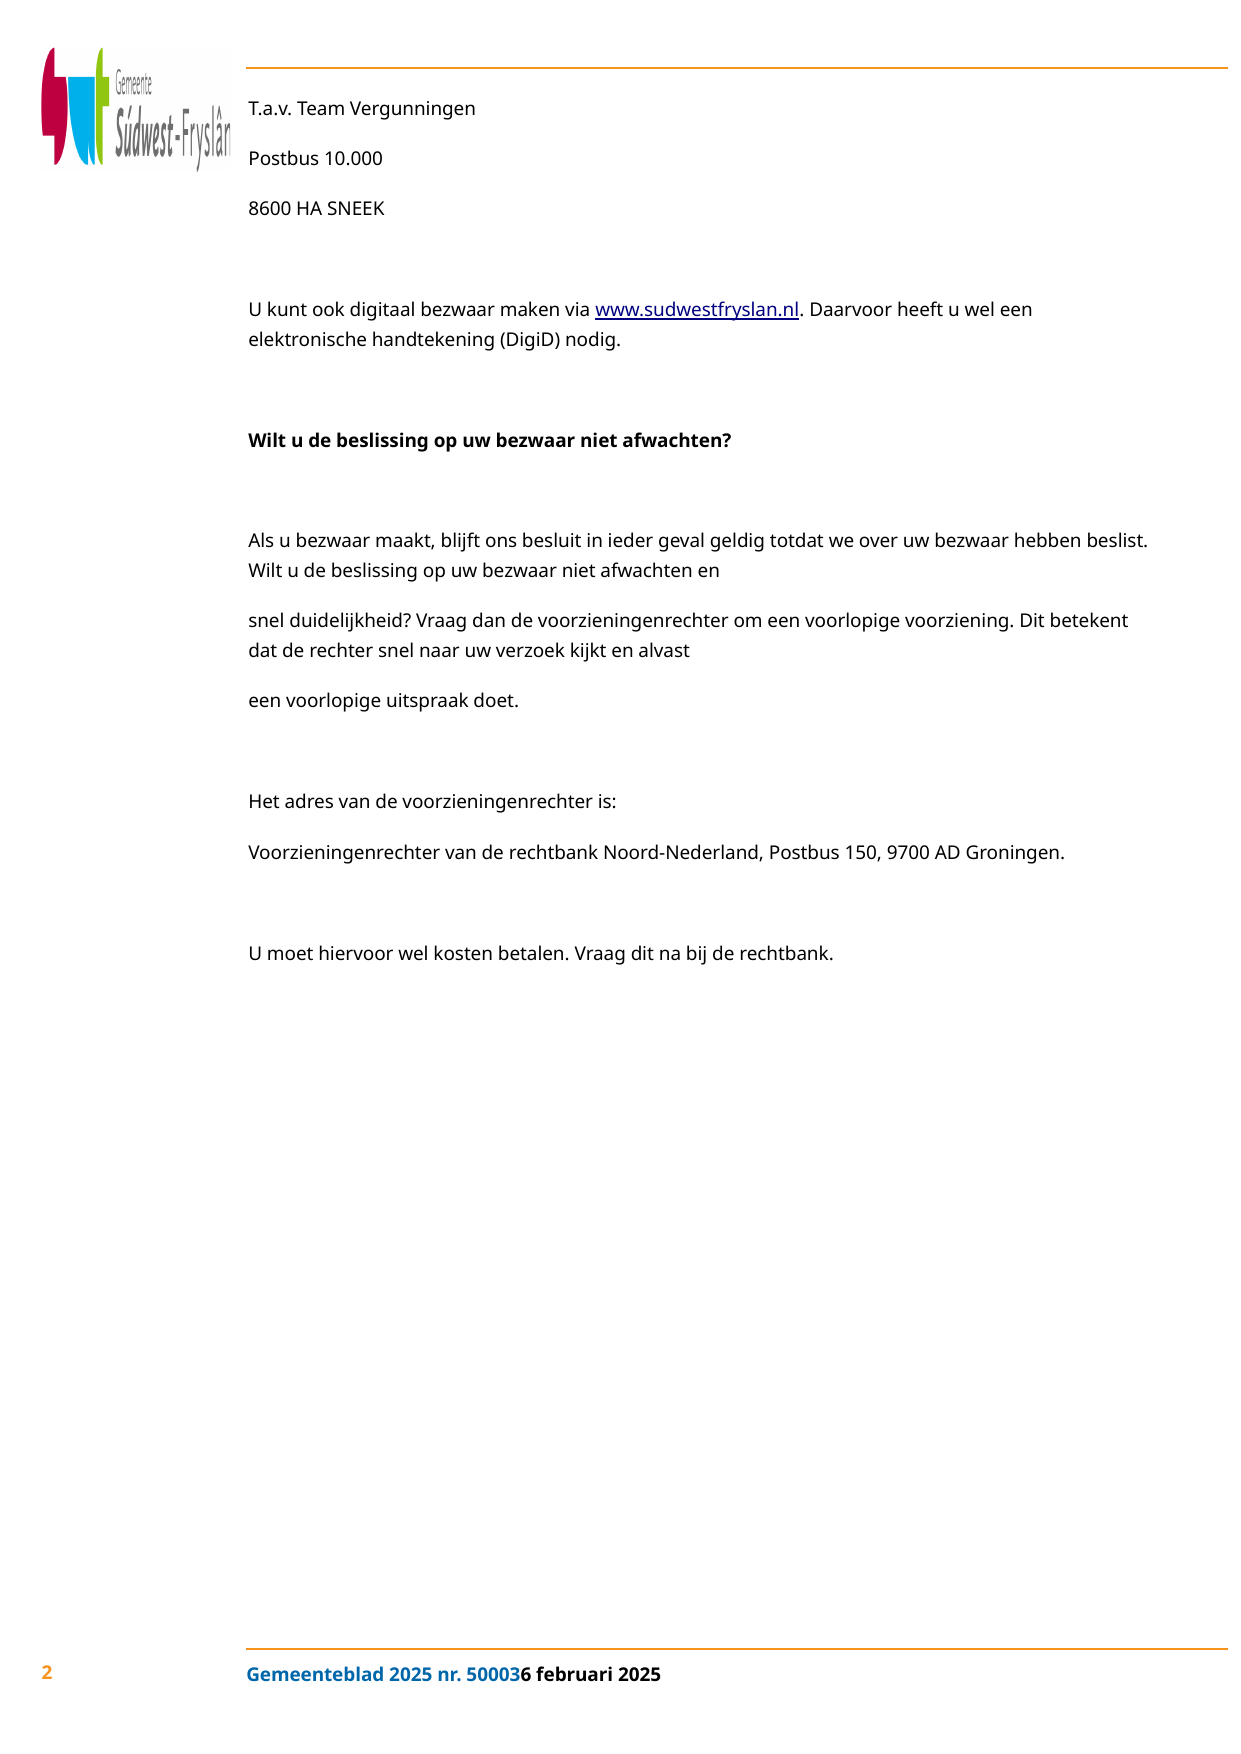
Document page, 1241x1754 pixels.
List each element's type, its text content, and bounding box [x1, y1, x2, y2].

text U moet hiervoor wel kosten betalen. Vraag dit na bij de rechtbank. [248, 940, 1152, 966]
text Als u bezwaar maakt, blijft ons besluit in ieder geval geldig totdat we over uw bezwaar hebben beslist. Wilt u de beslissing op uw bezwaar niet afwachten en [248, 528, 1152, 583]
text Wilt u de beslissing op uw bezwaar niet afwachten? [248, 427, 1152, 453]
text 8600 HA SNEEK [248, 196, 1152, 221]
text T.a.v. Team Vergunningen [248, 95, 1152, 121]
text Het adres van de voorzieningenrechter is: [248, 788, 1152, 814]
picture [41, 47, 231, 172]
text een voorlopige uitspraak doet. [248, 688, 1152, 713]
text snel duidelijkheid? Vraag dan de voorzieningenrechter om een voorlopige voorziening. Dit betekent dat de rechter snel naar uw verzoek kijkt en alvast [248, 608, 1152, 663]
text Postbus 10.000 [248, 145, 1152, 171]
text U kunt ook digitaal bezwaar maken via www.sudwestfryslan.nl. Daarvoor heeft u wel een elektronische handtekening (DigiD) nodig. [248, 296, 1152, 352]
text Voorzieningenrechter van de rechtbank Noord-Nederland, Postbus 150, 9700 AD Groningen. [248, 839, 1152, 865]
